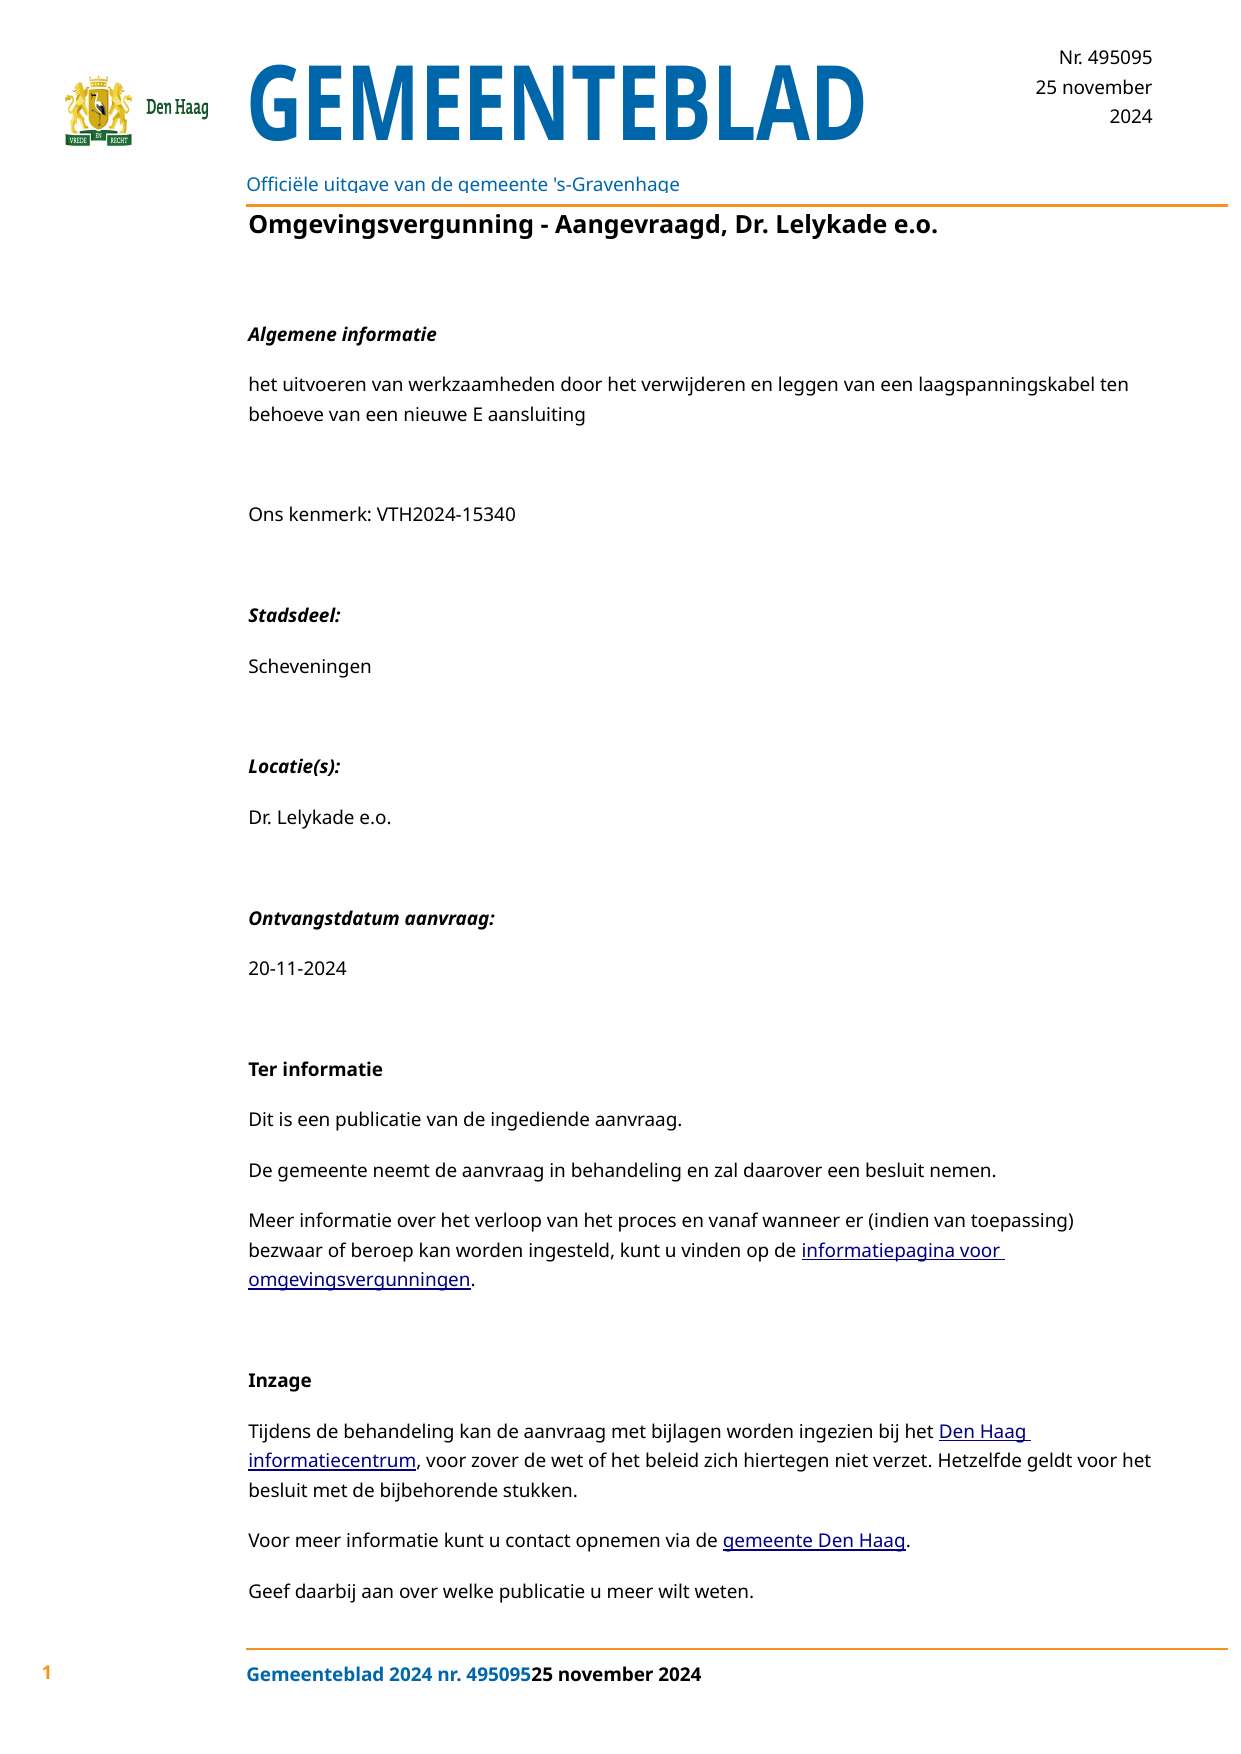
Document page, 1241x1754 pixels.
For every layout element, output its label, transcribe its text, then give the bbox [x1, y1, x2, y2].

text De gemeente neemt de aanvraag in behandeling en zal daarover een besluit nemen. [248, 1157, 1152, 1183]
text Locatie(s): [248, 754, 1152, 779]
text Algemene informatie [248, 321, 1152, 346]
text Stadsdeel: [248, 602, 1152, 628]
text het uitvoeren van werkzaamheden door het verwijderen en leggen van een laagspanningskabel ten behoeve van een nieuwe E aansluiting [248, 371, 1152, 426]
text Ons kenmerk: VTH2024-15340 [248, 502, 1152, 527]
text Ontvangstdatum aanvraag: [248, 905, 1152, 931]
text Inzage [248, 1367, 1152, 1393]
text Dr. Lelykade e.o. [248, 804, 1152, 830]
text 20-11-2024 [248, 955, 1152, 981]
text Meer informatie over het verloop van het proces en vanaf wanneer er (indien van toepassing) bezwaar of beroep kan worden ingesteld, kunt u vinden op de informatiepagina voor omgevingsvergunningen. [248, 1207, 1152, 1292]
text Geef daarbij aan over welke publicatie u meer wilt weten. [248, 1578, 1152, 1603]
text Ter informatie [248, 1056, 1152, 1082]
text Dit is een publicatie van de ingediende aanvraag. [248, 1107, 1152, 1132]
text Tijdens de behandeling kan de aanvraag met bijlagen worden ingezien bij het Den Haag informatiecentrum, voor zover de wet of het beleid zich hiertegen niet verzet. Hetzelfde geldt voor het besluit met de bijbehorende stukken. [248, 1418, 1152, 1503]
text Omgevingsvergunning - Aangevraagd, Dr. Lelykade e.o. [248, 207, 1152, 241]
text Scheveningen [248, 653, 1152, 678]
text Voor meer informatie kunt u contact opnemen via de gemeente Den Haag. [248, 1527, 1152, 1553]
picture [41, 47, 231, 172]
